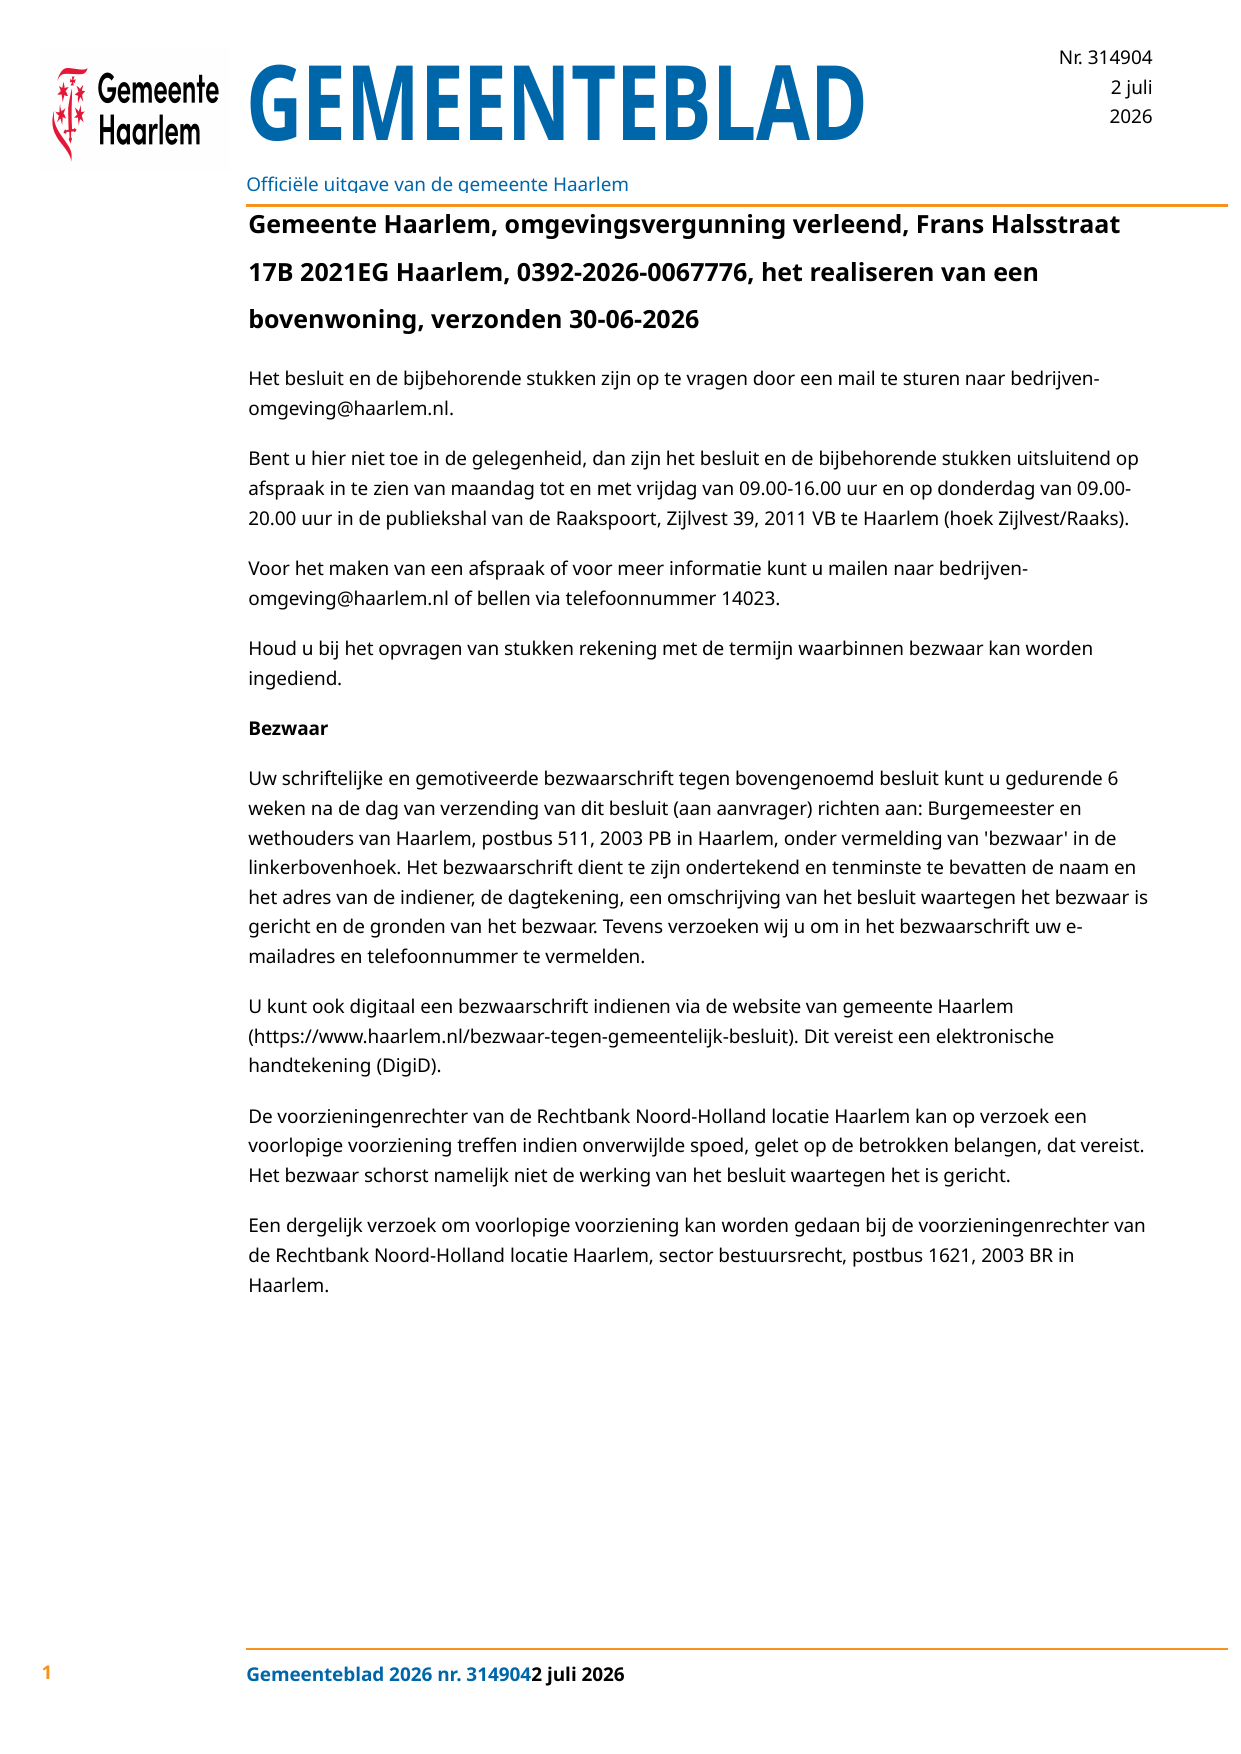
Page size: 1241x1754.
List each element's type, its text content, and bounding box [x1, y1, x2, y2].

text U kunt ook digitaal een bezwaarschrift indienen via de website van gemeente Haarlem (https://www.haarlem.nl/bezwaar-tegen-gemeentelijk-besluit). Dit vereist een elektronische handtekening (DigiD). [248, 993, 1152, 1078]
text De voorzieningenrechter van de Rechtbank Noord-Holland locatie Haarlem kan op verzoek een voorlopige voorziening treffen indien onverwijlde spoed, gelet op de betrokken belangen, dat vereist. Het bezwaar schorst namelijk niet de werking van het besluit waartegen het is gericht. [248, 1103, 1152, 1188]
picture [41, 47, 231, 172]
text Bent u hier niet toe in de gelegenheid, dan zijn het besluit en de bijbehorende stukken uitsluitend op afspraak in te zien van maandag tot en met vrijdag van 09.00-16.00 uur en op donderdag van 09.00-20.00 uur in de publiekshal van de Raakspoort, Zijlvest 39, 2011 VB te Haarlem (hoek Zijlvest/Raaks). [248, 446, 1152, 530]
text Het besluit en de bijbehorende stukken zijn op te vragen door een mail te sturen naar bedrijven-omgeving@haarlem.nl. [248, 366, 1152, 421]
text Een dergelijk verzoek om voorlopige voorziening kan worden gedaan bij de voorzieningenrechter van de Rechtbank Noord-Holland locatie Haarlem, sector bestuursrecht, postbus 1621, 2003 BR in Haarlem. [248, 1213, 1152, 1297]
text Houd u bij het opvragen van stukken rekening met de termijn waarbinnen bezwaar kan worden ingediend. [248, 635, 1152, 690]
text Bezwaar [248, 715, 1152, 741]
text Uw schriftelijke en gemotiveerde bezwaarschrift tegen bovengenoemd besluit kunt u gedurende 6 weken na de dag van verzending van dit besluit (aan aanvrager) richten aan: Burgemeester en wethouders van Haarlem, postbus 511, 2003 PB in Haarlem, onder vermelding van 'bezwaar' in de linkerbovenhoek. Het bezwaarschrift dient te zijn ondertekend en tenminste te bevatten de naam en het adres van de indiener, de dagtekening, een omschrijving van het besluit waartegen het bezwaar is gericht en de gronden van het bezwaar. Tevens verzoeken wij u om in het bezwaarschrift uw e-mailadres en telefoonnummer te vermelden. [248, 766, 1152, 969]
text Voor het maken van een afspraak of voor meer informatie kunt u mailen naar bedrijven-omgeving@haarlem.nl of bellen via telefoonnummer 14023. [248, 555, 1152, 610]
text Gemeente Haarlem, omgevingsvergunning verleend, Frans Halsstraat 17B 2021EG Haarlem, 0392-2026-0067776, het realiseren van een bovenwoning, verzonden 30-06-2026 [248, 207, 1152, 336]
